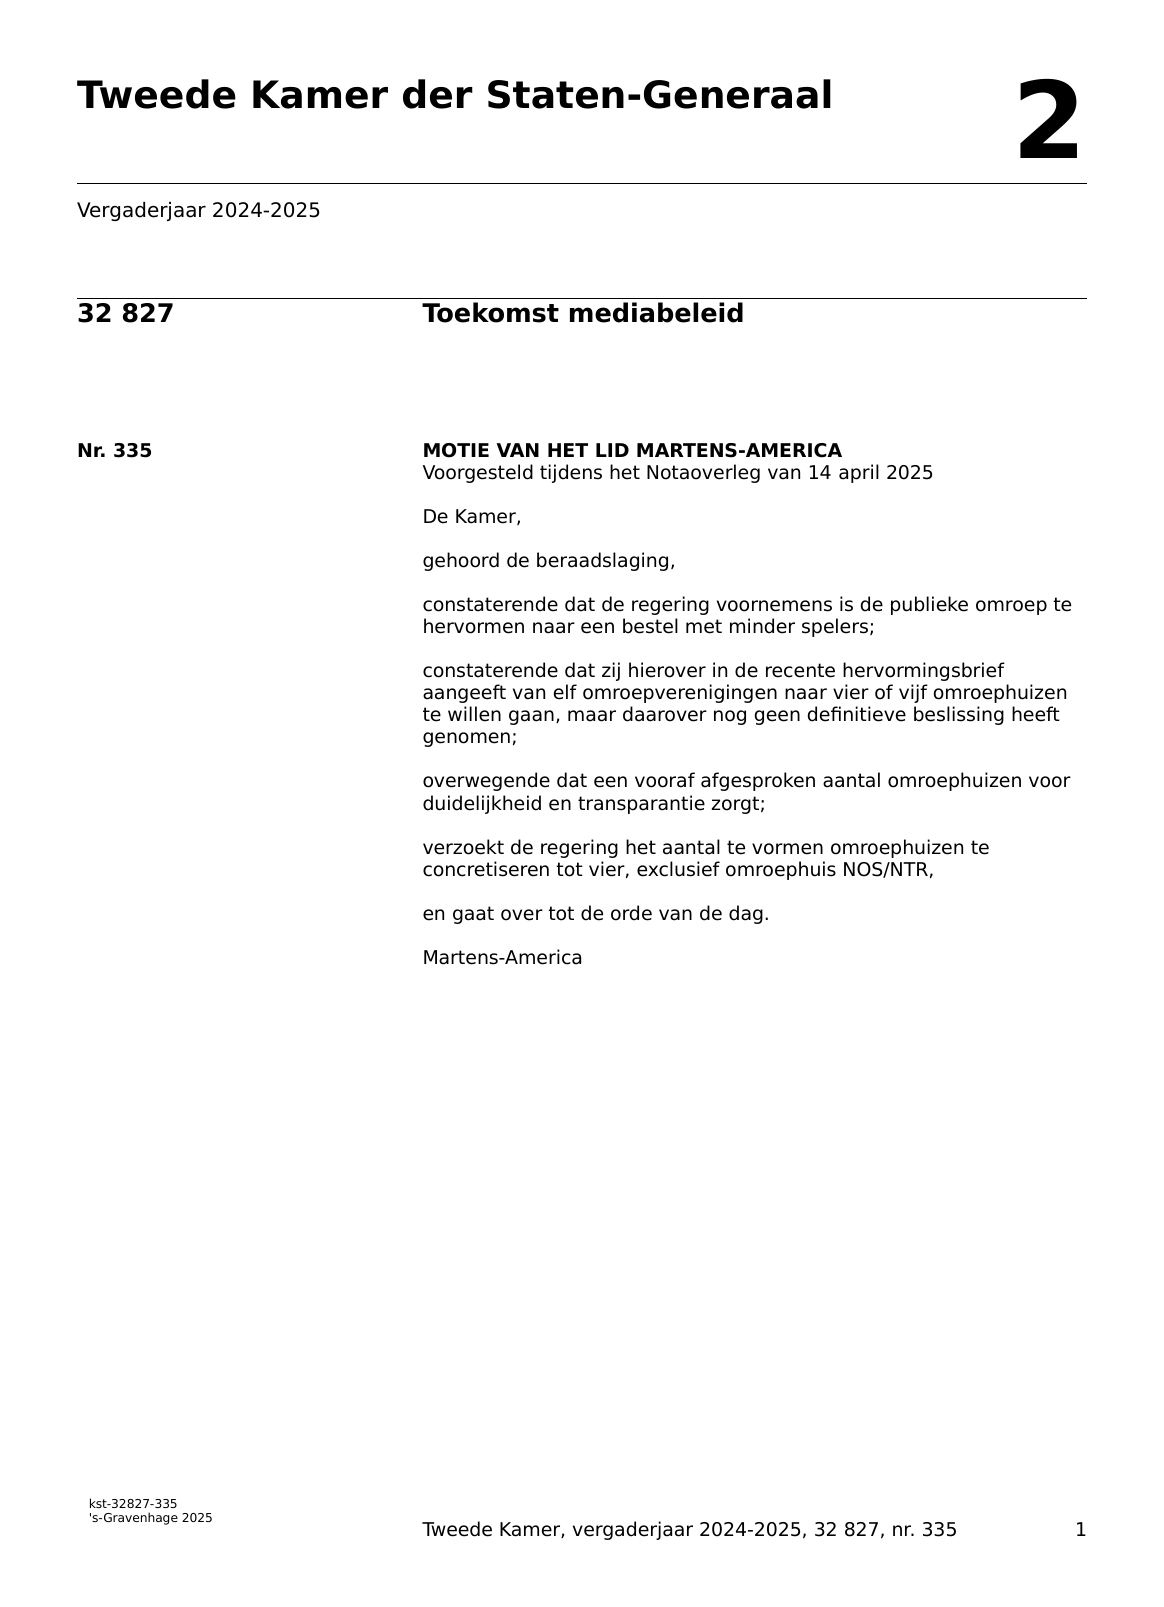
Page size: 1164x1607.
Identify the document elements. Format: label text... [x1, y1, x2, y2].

text 's-Gravenhage 2025 [88, 1511, 323, 1525]
text overwegende dat een vooraf afgesproken aantal omroephuizen voor duidelijkheid en transparantie zorgt; [422, 770, 1087, 814]
text verzoekt de regering het aantal te vormen omroephuizen te concretiseren tot vier, exclusief omroephuis NOS/NTR, [422, 837, 1087, 881]
subtitle 32 827 Toekomst mediabeleid [77, 299, 1087, 329]
text Voorgesteld tijdens het Notaoverleg van 14 april 2025 [422, 462, 1087, 484]
subtitle Nr. 335 MOTIE VAN HET LID MARTENS-AMERICA [77, 440, 1087, 462]
table_header 2 [886, 59, 1087, 183]
text kst-32827-335 [88, 1497, 323, 1511]
text en gaat over tot de orde van de dag. [422, 903, 1087, 925]
text gehoord de beraadslaging, [422, 550, 1087, 572]
table_cell Vergaderjaar 2024-2025 [77, 184, 1087, 298]
table_header Tweede Kamer der Staten-Generaal [77, 59, 886, 183]
text constaterende dat de regering voornemens is de publieke omroep te hervormen naar een bestel met minder spelers; [422, 594, 1087, 638]
text constaterende dat zij hierover in de recente hervormingsbrief aangeeft van elf omroepverenigingen naar vier of vijf omroephuizen te willen gaan, maar daarover nog geen definitieve beslissing heeft genomen; [422, 660, 1087, 748]
text Martens-America [422, 947, 1087, 969]
text De Kamer, [422, 506, 1087, 528]
